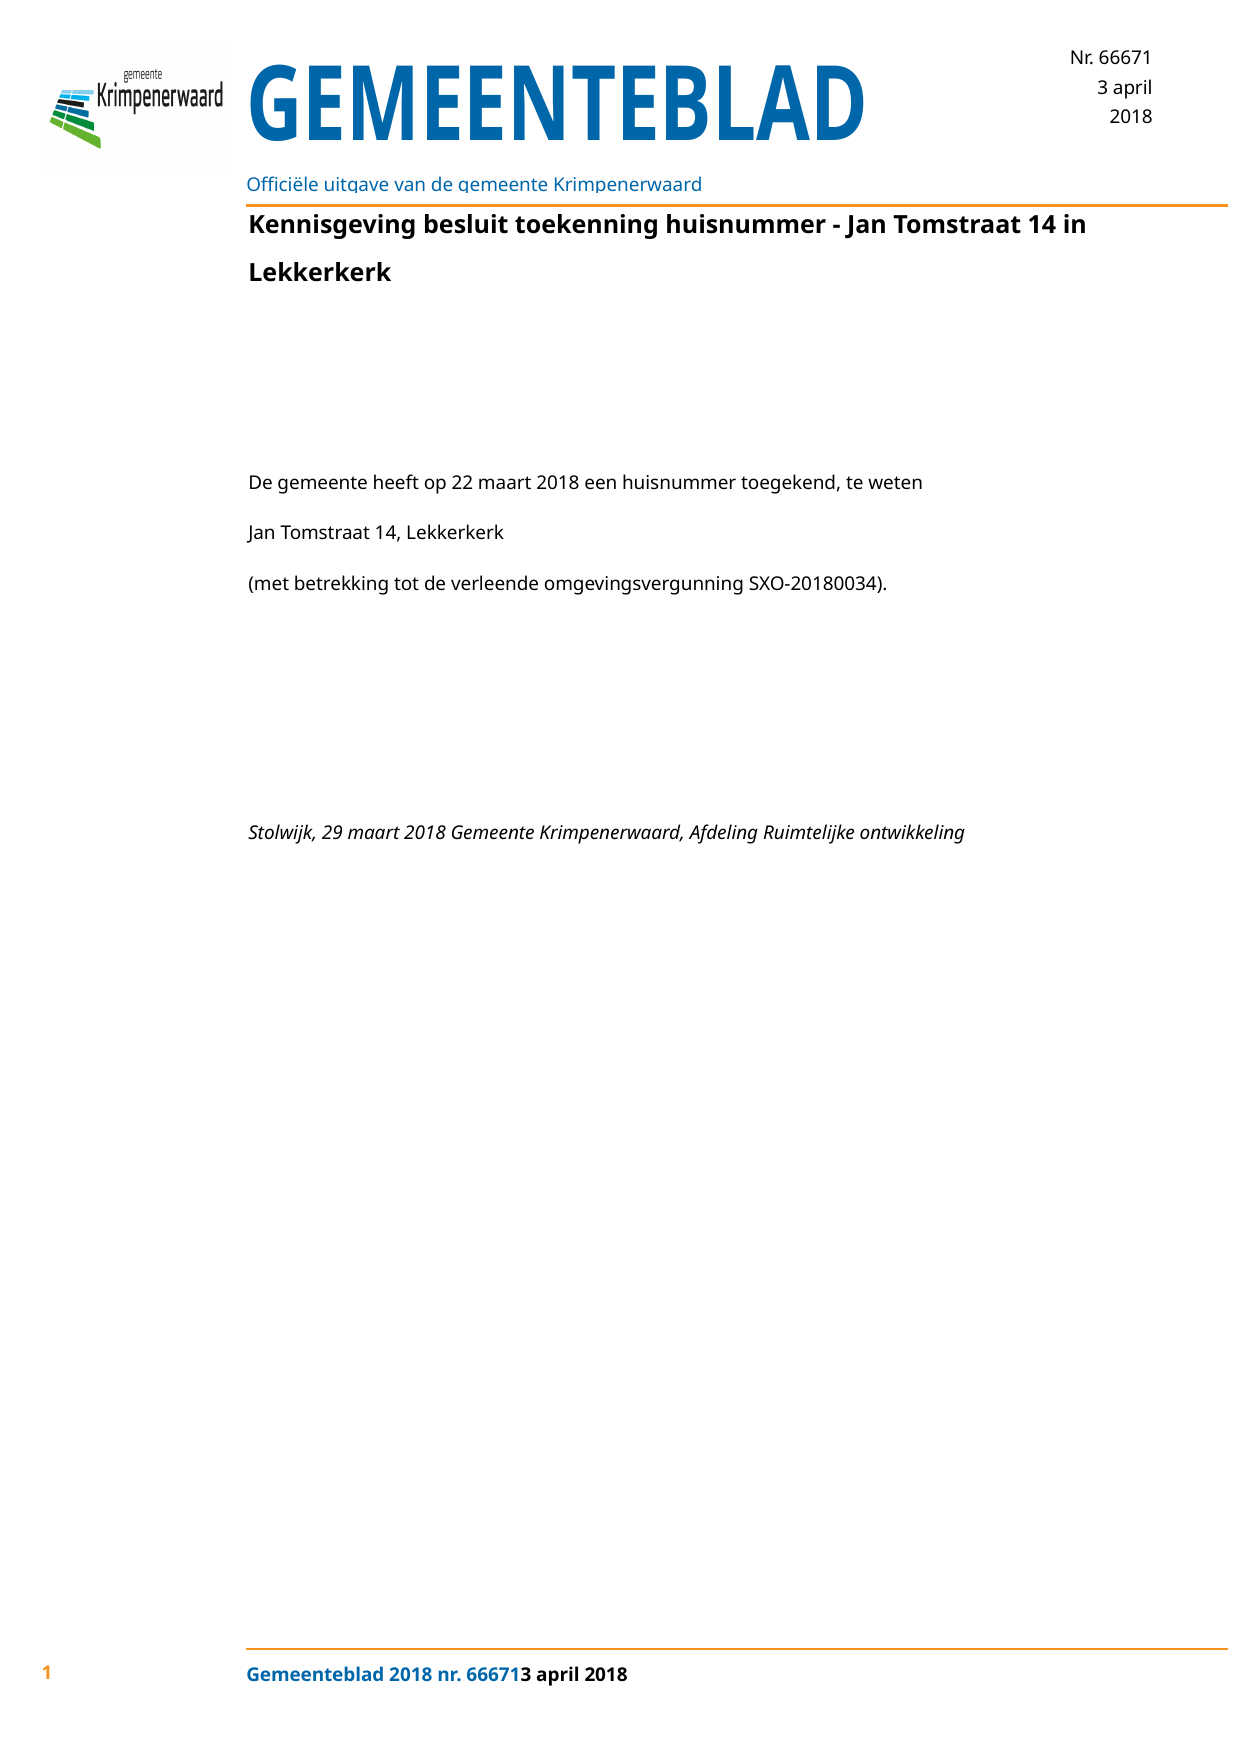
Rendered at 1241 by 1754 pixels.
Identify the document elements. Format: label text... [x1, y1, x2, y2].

text (met betrekking tot de verleende omgevingsvergunning SXO-20180034). [248, 570, 1152, 596]
text Jan Tomstraat 14, Lekkerkerk [248, 519, 1152, 545]
text De gemeente heeft op 22 maart 2018 een huisnummer toegekend, te weten [248, 469, 1152, 495]
picture [41, 47, 231, 172]
text Stolwijk, 29 maart 2018 Gemeente Krimpenerwaard, Afdeling Ruimtelijke ontwikkeling [248, 819, 1152, 845]
text Kennisgeving besluit toekenning huisnummer - Jan Tomstraat 14 in Lekkerkerk [248, 207, 1152, 288]
